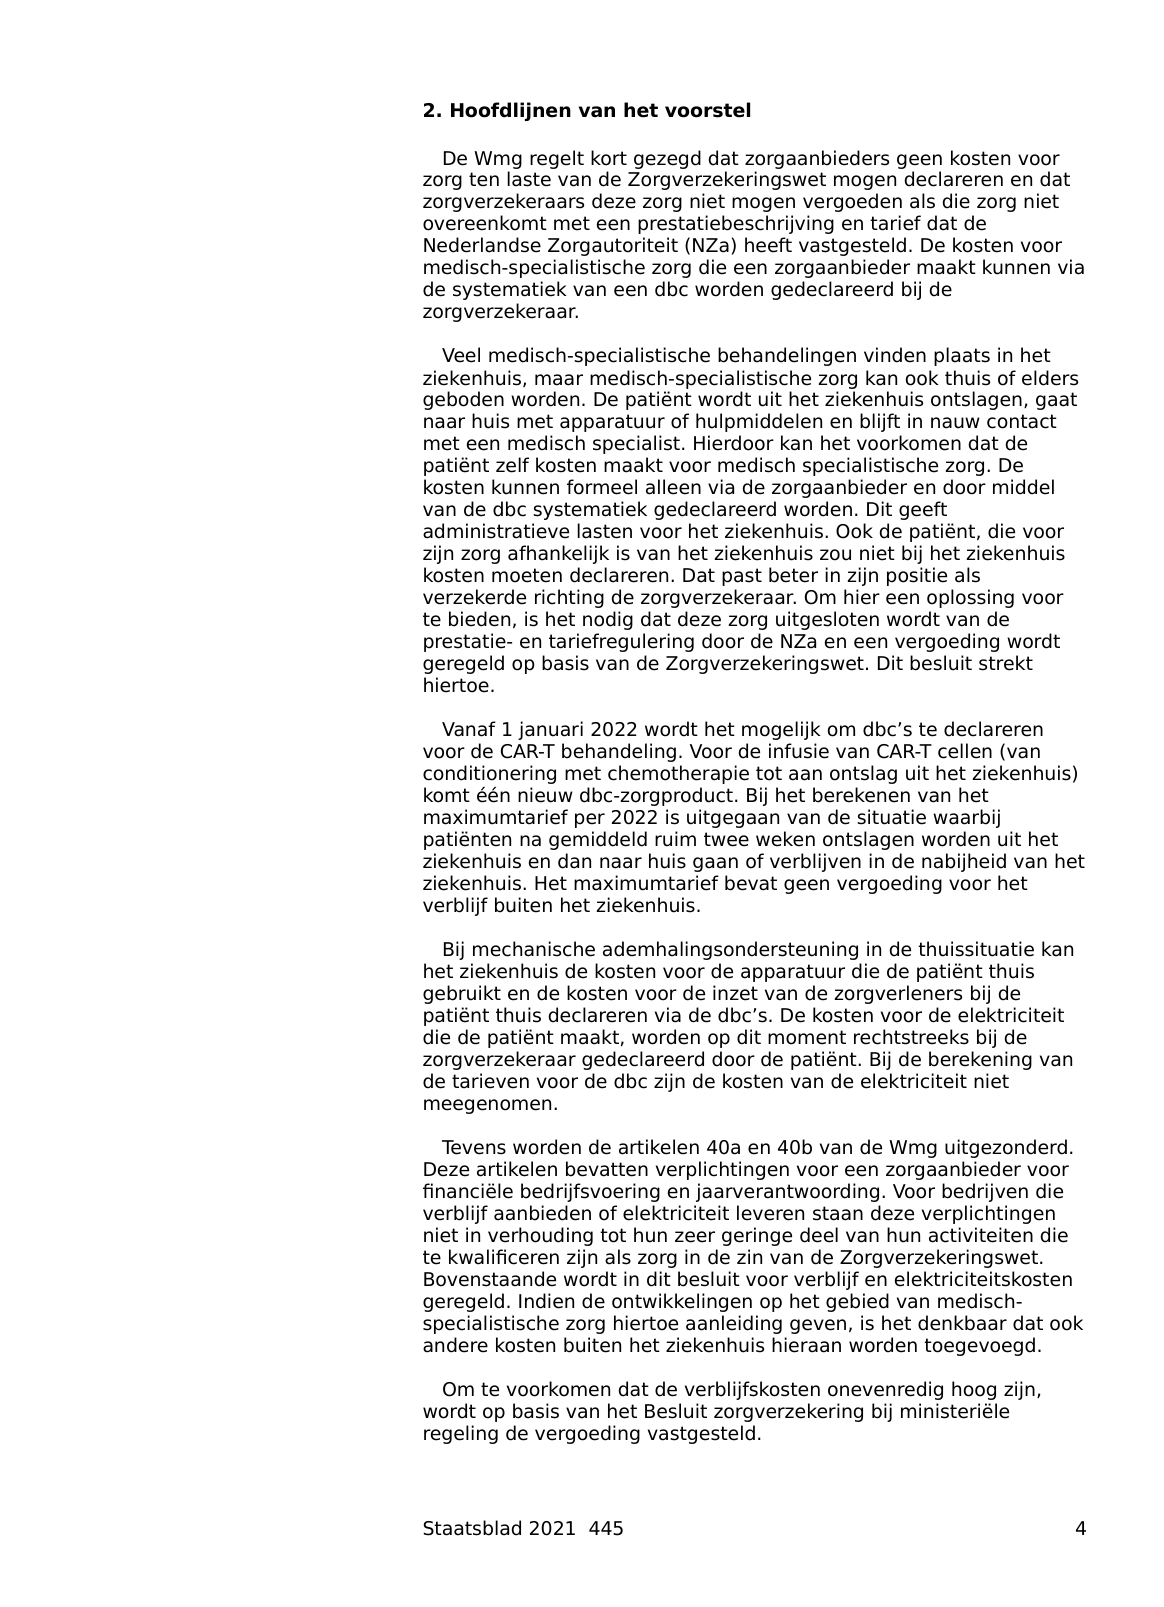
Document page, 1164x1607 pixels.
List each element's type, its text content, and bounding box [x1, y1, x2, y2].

text De Wmg regelt kort gezegd dat zorgaanbieders geen kosten voor zorg ten laste van de Zorgverzekeringswet mogen declareren en dat zorgverzekeraars deze zorg niet mogen vergoeden als die zorg niet overeenkomt met een prestatiebeschrijving en tarief dat de Nederlandse Zorgautoriteit (NZa) heeft vastgesteld. De kosten voor medisch-specialistische zorg die een zorgaanbieder maakt kunnen via de systematiek van een dbc worden gedeclareerd bij de zorgverzekeraar. [422, 147, 1087, 323]
text Veel medisch-specialistische behandelingen vinden plaats in het ziekenhuis, maar medisch-specialistische zorg kan ook thuis of elders geboden worden. De patiënt wordt uit het ziekenhuis ontslagen, gaat naar huis met apparatuur of hulpmiddelen en blijft in nauw contact met een medisch specialist. Hierdoor kan het voorkomen dat de patiënt zelf kosten maakt voor medisch specialistische zorg. De kosten kunnen formeel alleen via de zorgaanbieder en door middel van de dbc systematiek gedeclareerd worden. Dit geeft administratieve lasten voor het ziekenhuis. Ook de patiënt, die voor zijn zorg afhankelijk is van het ziekenhuis zou niet bij het ziekenhuis kosten moeten declareren. Dat past beter in zijn positie als verzekerde richting de zorgverzekeraar. Om hier een oplossing voor te bieden, is het nodig dat deze zorg uitgesloten wordt van de prestatie- en tariefregulering door de NZa en een vergoeding wordt geregeld op basis van de Zorgverzekeringswet. Dit besluit strekt hiertoe. [422, 345, 1087, 697]
text Tevens worden de artikelen 40a en 40b van de Wmg uitgezonderd. Deze artikelen bevatten verplichtingen voor een zorgaanbieder voor financiële bedrijfsvoering en jaarverantwoording. Voor bedrijven die verblijf aanbieden of elektriciteit leveren staan deze verplichtingen niet in verhouding tot hun zeer geringe deel van hun activiteiten die te kwalificeren zijn als zorg in de zin van de Zorgverzekeringswet. Bovenstaande wordt in dit besluit voor verblijf en elektriciteitskosten geregeld. Indien de ontwikkelingen op het gebied van medisch-specialistische zorg hiertoe aanleiding geven, is het denkbaar dat ook andere kosten buiten het ziekenhuis hieraan worden toegevoegd. [422, 1137, 1087, 1357]
text Vanaf 1 januari 2022 wordt het mogelijk om dbc’s te declareren voor de CAR-T behandeling. Voor de infusie van CAR-T cellen (van conditionering met chemotherapie tot aan ontslag uit het ziekenhuis) komt één nieuw dbc-zorgproduct. Bij het berekenen van het maximumtarief per 2022 is uitgegaan van de situatie waarbij patiënten na gemiddeld ruim twee weken ontslagen worden uit het ziekenhuis en dan naar huis gaan of verblijven in de nabijheid van het ziekenhuis. Het maximumtarief bevat geen vergoeding voor het verblijf buiten het ziekenhuis. [422, 719, 1087, 917]
subtitle 2. Hoofdlijnen van het voorstel [422, 100, 1087, 122]
text Bij mechanische ademhalingsondersteuning in de thuissituatie kan het ziekenhuis de kosten voor de apparatuur die de patiënt thuis gebruikt en de kosten voor de inzet van de zorgverleners bij de patiënt thuis declareren via de dbc’s. De kosten voor de elektriciteit die de patiënt maakt, worden op dit moment rechtstreeks bij de zorgverzekeraar gedeclareerd door de patiënt. Bij de berekening van de tarieven voor de dbc zijn de kosten van de elektriciteit niet meegenomen. [422, 939, 1087, 1115]
text Om te voorkomen dat de verblijfskosten onevenredig hoog zijn, wordt op basis van het Besluit zorgverzekering bij ministeriële regeling de vergoeding vastgesteld. [422, 1379, 1087, 1445]
